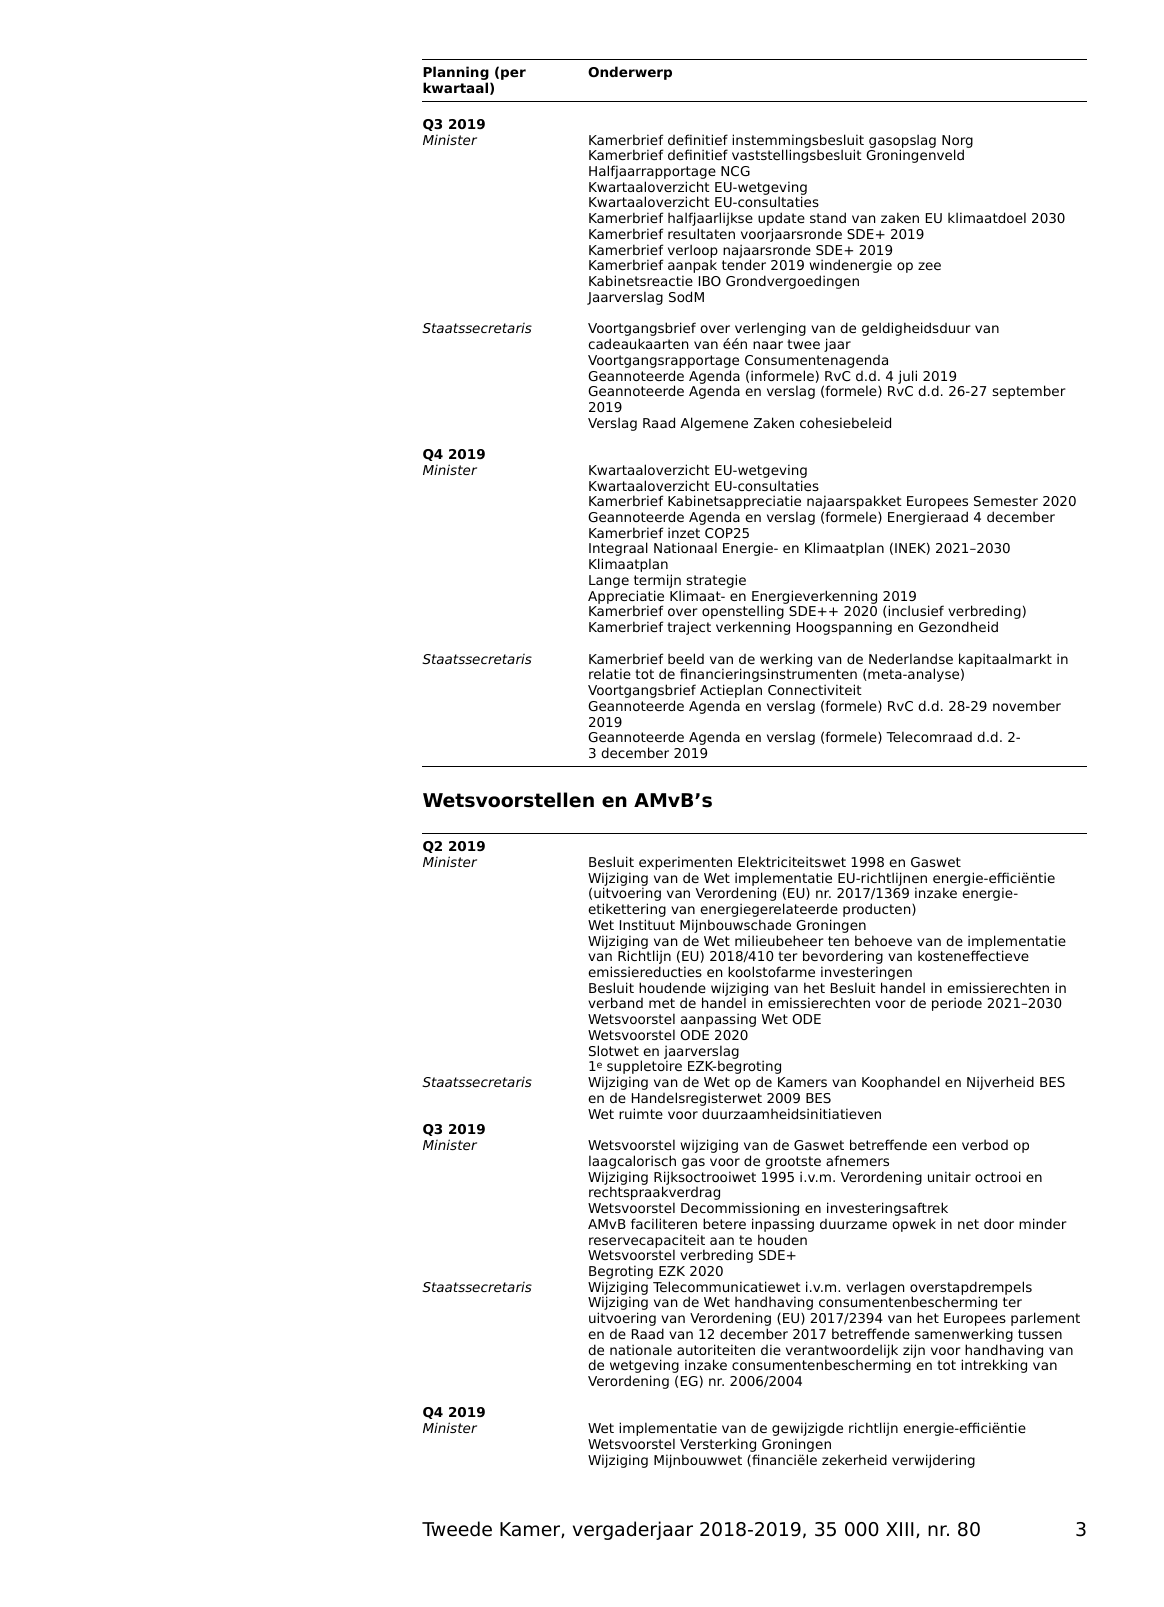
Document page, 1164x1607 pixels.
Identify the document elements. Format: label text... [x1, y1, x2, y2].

table_cell Geannoteerde Agenda en verslag (formele) Telecomraad d.d. 2-3 december 2019 [582, 730, 1087, 766]
table_cell Besluit experimenten Elektriciteitswet 1998 en Gaswet [582, 855, 1087, 871]
table_cell Geannoteerde Agenda en verslag (formele) Energieraad 4 december [582, 510, 1087, 526]
table_cell [422, 1437, 582, 1452]
table_cell Begroting EZK 2020 [582, 1264, 1087, 1279]
table_cell Integraal Nationaal Energie- en Klimaatplan (INEK) 2021–2030 [582, 541, 1087, 557]
table_cell Kwartaaloverzicht EU-consultaties [582, 195, 1087, 211]
table_cell [422, 368, 582, 384]
table_cell Geannoteerde Agenda (informele) RvC d.d. 4 juli 2019 [582, 368, 1087, 384]
table_cell Halfjaarrapportage NCG [582, 164, 1087, 179]
table_cell Verslag Raad Algemene Zaken cohesiebeleid [582, 416, 1087, 431]
subtitle Wetsvoorstellen en AMvB’s [422, 789, 1087, 811]
table_cell Wetsvoorstel verbreding SDE+ [582, 1248, 1087, 1264]
table_cell Kwartaaloverzicht EU-consultaties [582, 479, 1087, 494]
table_cell Slotwet en jaarverslag [582, 1044, 1087, 1059]
table_cell Wijziging van de Wet op de Kamers van Koophandel en Nijverheid BES en de Handelsregisterwet 2009 BES [582, 1075, 1087, 1106]
table_cell Wetsvoorstel ODE 2020 [582, 1028, 1087, 1043]
table_cell [422, 479, 582, 494]
table_cell [422, 1028, 582, 1043]
table_cell Wijziging Mijnbouwwet (financiële zekerheid verwijdering [582, 1453, 1087, 1468]
table_cell Voortgangsbrief Actieplan Connectiviteit [582, 683, 1087, 699]
table_cell Wijziging Rijksoctrooiwet 1995 i.v.m. Verordening unitair octrooi en rechtspraakverdrag [582, 1169, 1087, 1201]
table_cell Kamerbrief halfjaarlijkse update stand van zaken EU klimaatdoel 2030 [582, 211, 1087, 227]
table_cell Wetsvoorstel Decommissioning en investeringsaftrek [582, 1201, 1087, 1217]
table_cell [582, 1390, 1087, 1405]
table_cell [422, 699, 582, 730]
table_cell [422, 1453, 582, 1468]
table_cell Geannoteerde Agenda en verslag (formele) RvC d.d. 28-29 november 2019 [582, 699, 1087, 730]
table_cell [422, 636, 582, 651]
table_cell [422, 730, 582, 766]
table_cell [422, 494, 582, 510]
table_cell [422, 227, 582, 242]
table_cell Minister [422, 133, 582, 148]
table_cell [582, 431, 1087, 447]
table_cell [422, 274, 582, 290]
table_cell [422, 620, 582, 636]
table_cell [422, 526, 582, 541]
table_cell Lange termijn strategie [582, 573, 1087, 588]
table_cell [422, 557, 582, 573]
table_cell 1e suppletoire EZK-begroting [582, 1059, 1087, 1075]
table_cell Kamerbrief inzet COP25 [582, 526, 1087, 541]
table_cell Wetsvoorstel wijziging van de Gaswet betreffende een verbod op laagcalorisch gas voor de grootste afnemers [582, 1138, 1087, 1169]
table_cell [422, 1106, 582, 1122]
table_cell Wet ruimte voor duurzaamheidsinitiatieven [582, 1106, 1087, 1122]
table_cell [582, 1122, 1087, 1138]
table_cell [422, 1012, 582, 1028]
table_cell [582, 447, 1087, 463]
table_cell [422, 180, 582, 195]
table_cell Staatssecretaris [422, 321, 582, 353]
table_cell Minister [422, 1421, 582, 1437]
table_cell [422, 1390, 582, 1405]
table_cell [422, 211, 582, 227]
table_cell [582, 117, 1087, 132]
table_cell [422, 1169, 582, 1201]
table_cell [422, 683, 582, 699]
table_cell Kamerbrief aanpak tender 2019 windenergie op zee [582, 258, 1087, 274]
table_cell Geannoteerde Agenda en verslag (formele) RvC d.d. 26-27 september 2019 [582, 384, 1087, 416]
table_cell Kamerbrief verloop najaarsronde SDE+ 2019 [582, 243, 1087, 258]
table_cell [422, 102, 582, 117]
table_cell [422, 431, 582, 447]
table_header Onderwerp [582, 60, 1087, 101]
table_cell Wetsvoorstel Versterking Groningen [582, 1437, 1087, 1452]
table_cell [422, 384, 582, 416]
table_cell Jaarverslag SodM [582, 290, 1087, 305]
table_cell [582, 102, 1087, 117]
table_cell [422, 1201, 582, 1217]
table_cell [422, 195, 582, 211]
table_header Planning (per kwartaal) [422, 60, 582, 101]
table_cell [422, 573, 582, 588]
table_cell Wijziging Telecommunicatiewet i.v.m. verlagen overstapdrempels [582, 1280, 1087, 1295]
table_cell AMvB faciliteren betere inpassing duurzame opwek in net door minder reservecapaciteit aan te houden [582, 1217, 1087, 1248]
table_cell Staatssecretaris [422, 1075, 582, 1106]
table_cell Wijziging van de Wet implementatie EU-richtlijnen energie-efficiëntie (uitvoering van Verordening (EU) nr. 2017/1369 inzake energie-etikettering van energiegerelateerde producten) [582, 871, 1087, 918]
table_cell Wijziging van de Wet milieubeheer ten behoeve van de implementatie van Richtlijn (EU) 2018/410 ter bevordering van kosteneffectieve emissiereducties en koolstofarme investeringen [582, 934, 1087, 981]
table_cell [582, 1405, 1087, 1421]
table_cell Kwartaaloverzicht EU-wetgeving [582, 463, 1087, 478]
table_header Q2 2019 [422, 834, 582, 855]
table_cell Kamerbrief definitief instemmingsbesluit gasopslag Norg [582, 133, 1087, 148]
table_cell Kamerbrief beeld van de werking van de Nederlandse kapitaalmarkt in relatie tot de financieringsinstrumenten (meta-analyse) [582, 651, 1087, 683]
table_cell Kamerbrief over openstelling SDE++ 2020 (inclusief verbreding) [582, 604, 1087, 620]
table_cell [422, 604, 582, 620]
table_cell Kamerbrief definitief vaststellingsbesluit Groningenveld [582, 148, 1087, 164]
table_cell [422, 305, 582, 321]
table_cell [422, 541, 582, 557]
table_cell Kamerbrief Kabinetsappreciatie najaarspakket Europees Semester 2020 [582, 494, 1087, 510]
table_cell [422, 1248, 582, 1264]
table_cell Staatssecretaris [422, 651, 582, 683]
table_cell [422, 510, 582, 526]
table_cell Q3 2019 [422, 1122, 582, 1138]
table_cell [422, 290, 582, 305]
table_cell [582, 636, 1087, 651]
table_cell [422, 243, 582, 258]
table_cell [422, 258, 582, 274]
table_cell [582, 305, 1087, 321]
table_cell Wetsvoorstel aanpassing Wet ODE [582, 1012, 1087, 1028]
table_cell [422, 918, 582, 933]
table_cell [422, 1044, 582, 1059]
table_cell Voortgangsbrief over verlenging van de geldigheidsduur van cadeaukaarten van één naar twee jaar [582, 321, 1087, 353]
table_cell Minister [422, 1138, 582, 1169]
table_cell [422, 1264, 582, 1279]
table_cell [422, 1295, 582, 1389]
table_cell Wet Instituut Mijnbouwschade Groningen [582, 918, 1087, 933]
table_cell Q4 2019 [422, 447, 582, 463]
table_cell [422, 148, 582, 164]
table_cell [422, 934, 582, 981]
table_cell Staatssecretaris [422, 1280, 582, 1295]
table_cell Wijziging van de Wet handhaving consumentenbescherming ter uitvoering van Verordening (EU) 2017/2394 van het Europees parlement en de Raad van 12 december 2017 betreffende samenwerking tussen de nationale autoriteiten die verantwoordelijk zijn voor handhaving van de wetgeving inzake consumentenbescherming en tot intrekking van Verordening (EG) nr. 2006/2004 [582, 1295, 1087, 1389]
table_cell Klimaatplan [582, 557, 1087, 573]
table_cell Minister [422, 855, 582, 871]
table_cell Voortgangsrapportage Consumentenagenda [582, 353, 1087, 368]
table_cell Appreciatie Klimaat- en Energieverkenning 2019 [582, 589, 1087, 604]
table_cell [422, 871, 582, 918]
table_cell [422, 416, 582, 431]
table_cell Minister [422, 463, 582, 478]
table_cell Kamerbrief resultaten voorjaarsronde SDE+ 2019 [582, 227, 1087, 242]
table_cell [422, 1217, 582, 1248]
table_cell Q4 2019 [422, 1405, 582, 1421]
table_cell [422, 353, 582, 368]
table_cell [422, 589, 582, 604]
table_cell Wet implementatie van de gewijzigde richtlijn energie-efficiëntie [582, 1421, 1087, 1437]
table_cell Kabinetsreactie IBO Grondvergoedingen [582, 274, 1087, 290]
table_cell Kwartaaloverzicht EU-wetgeving [582, 180, 1087, 195]
table_cell Besluit houdende wijziging van het Besluit handel in emissierechten in verband met de handel in emissierechten voor de periode 2021–2030 [582, 981, 1087, 1012]
table_cell Q3 2019 [422, 117, 582, 132]
table_cell Kamerbrief traject verkenning Hoogspanning en Gezondheid [582, 620, 1087, 636]
table_cell [422, 981, 582, 1012]
table_cell [422, 164, 582, 179]
table_cell [422, 1059, 582, 1075]
table_header [582, 834, 1087, 855]
